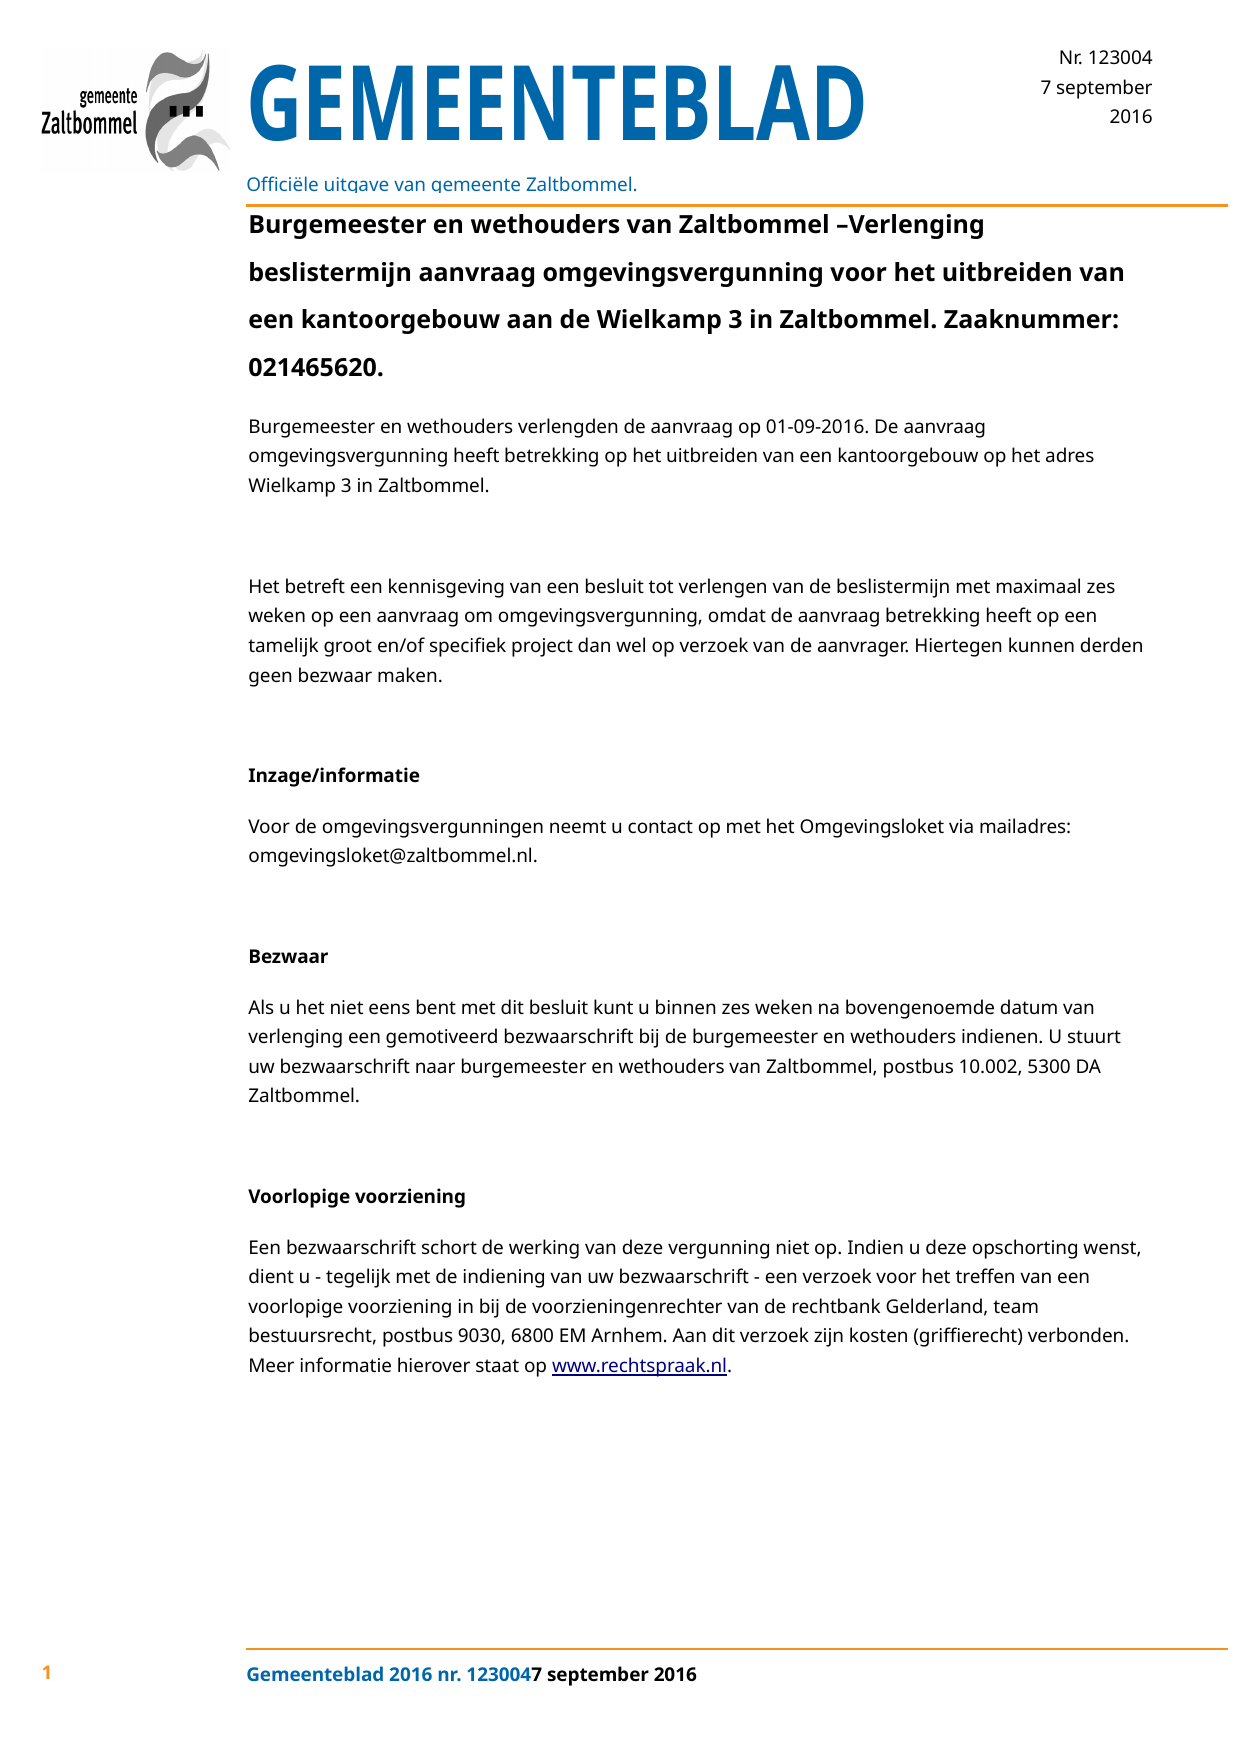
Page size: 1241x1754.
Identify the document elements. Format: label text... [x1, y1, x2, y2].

text Burgemeester en wethouders van Zaltbommel –Verlenging beslistermijn aanvraag omgevingsvergunning voor het uitbreiden van een kantoorgebouw aan de Wielkamp 3 in Zaltbommel. Zaaknummer: 021465620. [248, 207, 1152, 384]
text Burgemeester en wethouders verlengden de aanvraag op 01-09-2016. De aanvraag omgevingsvergunning heeft betrekking op het uitbreiden van een kantoorgebouw op het adres Wielkamp 3 in Zaltbommel. [248, 413, 1152, 498]
text Een bezwaarschrift schort de werking van deze vergunning niet op. Indien u deze opschorting wenst, dient u - tegelijk met de indiening van uw bezwaarschrift - een verzoek voor het treffen van een voorlopige voorziening in bij de voorzieningenrechter van de rechtbank Gelderland, team bestuursrecht, postbus 9030, 6800 EM Arnhem. Aan dit verzoek zijn kosten (griffierecht) verbonden. Meer informatie hierover staat op www.rechtspraak.nl. [248, 1234, 1152, 1378]
text Voorlopige voorziening [248, 1183, 1152, 1209]
text Als u het niet eens bent met dit besluit kunt u binnen zes weken na bovengenoemde datum van verlenging een gemotiveerd bezwaarschrift bij de burgemeester en wethouders indienen. U stuurt uw bezwaarschrift naar burgemeester en wethouders van Zaltbommel, postbus 10.002, 5300 DA Zaltbommel. [248, 994, 1152, 1108]
text Het betreft een kennisgeving van een besluit tot verlengen van de beslistermijn met maximaal zes weken op een aanvraag om omgevingsvergunning, omdat de aanvraag betrekking heeft op een tamelijk groot en/of specifiek project dan wel op verzoek van de aanvrager. Hiertegen kunnen derden geen bezwaar maken. [248, 573, 1152, 688]
picture [41, 47, 231, 172]
text Inzage/informatie [248, 763, 1152, 788]
text Bezwaar [248, 943, 1152, 969]
text Voor de omgevingsvergunningen neemt u contact op met het Omgevingsloket via mailadres: omgevingsloket@zaltbommel.nl. [248, 813, 1152, 868]
